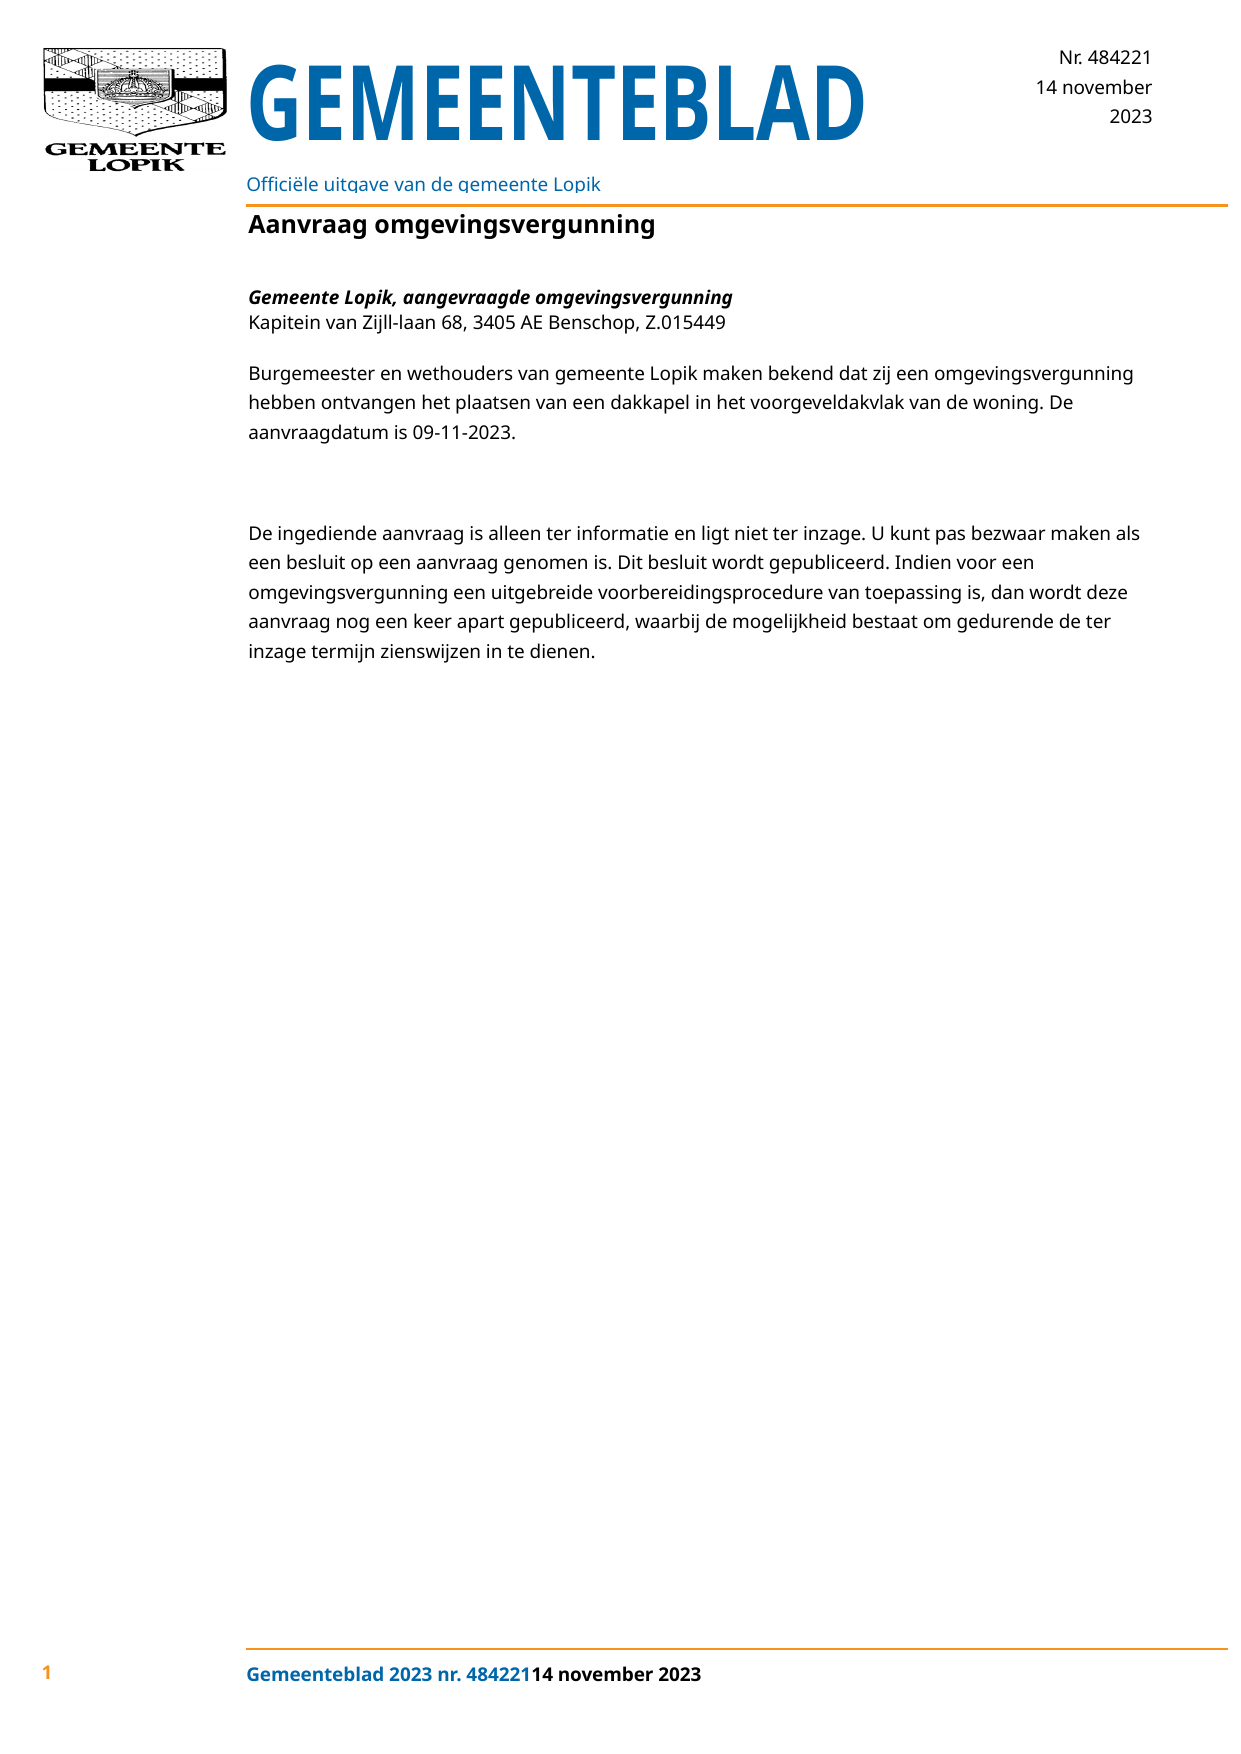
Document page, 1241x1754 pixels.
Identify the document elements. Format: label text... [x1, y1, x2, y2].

text Burgemeester en wethouders van gemeente Lopik maken bekend dat zij een omgevingsvergunning hebben ontvangen het plaatsen van een dakkapel in het voorgeveldakvlak van de woning. De aanvraagdatum is 09-11-2023. [248, 360, 1152, 445]
text Kapitein van Zijll-laan 68, 3405 AE Benschop, Z.015449 [248, 309, 1152, 335]
text Aanvraag omgevingsvergunning [248, 207, 1152, 241]
picture [41, 47, 231, 172]
text De ingediende aanvraag is alleen ter informatie en ligt niet ter inzage. U kunt pas bezwaar maken als een besluit op een aanvraag genomen is. Dit besluit wordt gepubliceerd. Indien voor een omgevingsvergunning een uitgebreide voorbereidingsprocedure van toepassing is, dan wordt deze aanvraag nog een keer apart gepubliceerd, waarbij de mogelijkheid bestaat om gedurende de ter inzage termijn zienswijzen in te dienen. [248, 520, 1152, 664]
text Gemeente Lopik, aangevraagde omgevingsvergunning [248, 284, 1152, 309]
